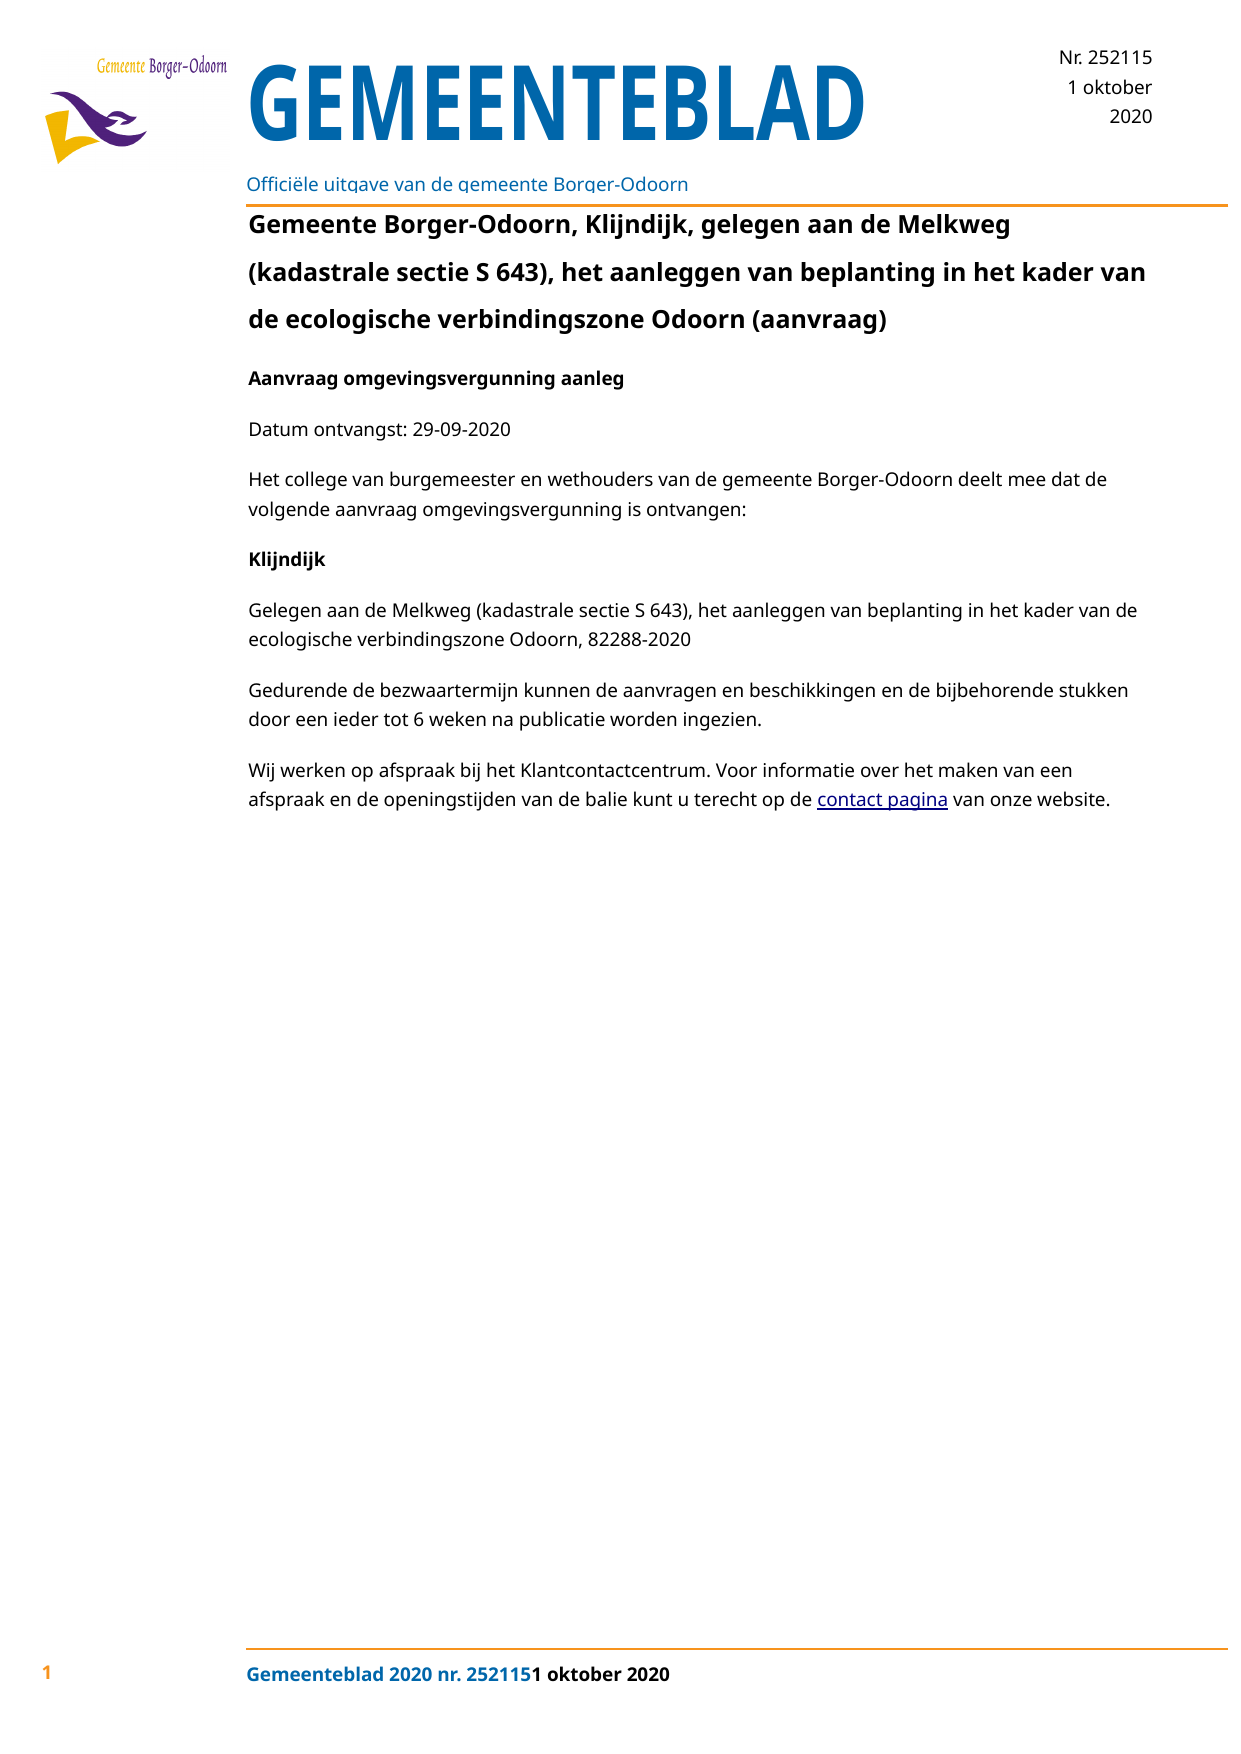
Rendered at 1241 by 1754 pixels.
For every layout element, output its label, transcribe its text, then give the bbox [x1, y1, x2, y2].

text Wij werken op afspraak bij het Klantcontactcentrum. Voor informatie over het maken van een afspraak en de openingstijden van de balie kunt u terecht op de contact pagina van onze website. [248, 757, 1152, 812]
text Gedurende de bezwaartermijn kunnen de aanvragen en beschikkingen en de bijbehorende stukken door een ieder tot 6 weken na publicatie worden ingezien. [248, 677, 1152, 732]
text Datum ontvangst: 29-09-2020 [248, 416, 1152, 442]
text Klijndijk [248, 546, 1152, 572]
text Het college van burgemeester en wethouders van de gemeente Borger-Odoorn deelt mee dat de volgende aanvraag omgevingsvergunning is ontvangen: [248, 466, 1152, 522]
text Gemeente Borger-Odoorn, Klijndijk, gelegen aan de Melkweg (kadastrale sectie S 643), het aanleggen van beplanting in het kader van de ecologische verbindingszone Odoorn (aanvraag) [248, 207, 1152, 336]
picture [41, 47, 231, 172]
text Gelegen aan de Melkweg (kadastrale sectie S 643), het aanleggen van beplanting in het kader van de ecologische verbindingszone Odoorn, 82288-2020 [248, 597, 1152, 652]
text Aanvraag omgevingsvergunning aanleg [248, 366, 1152, 391]
